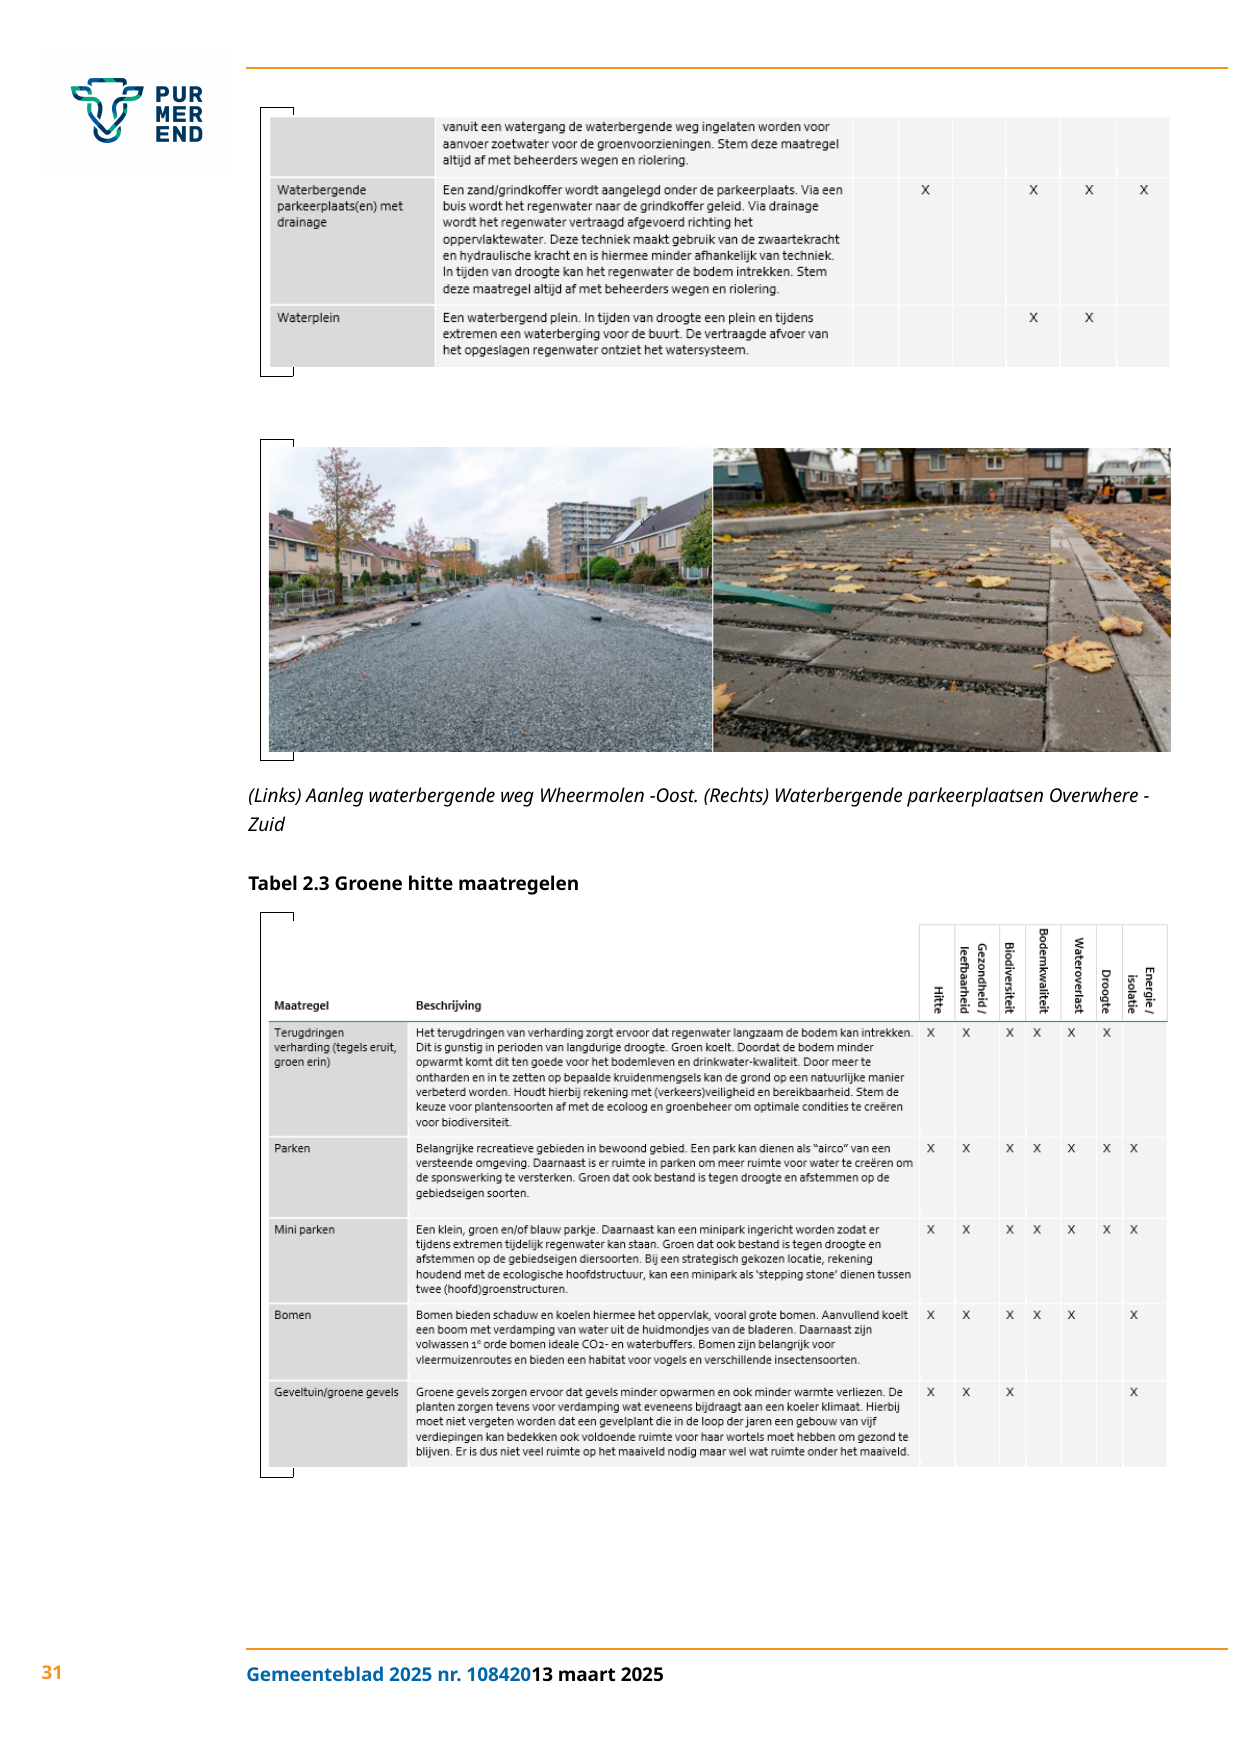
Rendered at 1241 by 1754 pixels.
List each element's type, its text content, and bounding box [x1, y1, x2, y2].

picture [268, 447, 1173, 752]
picture [268, 921, 1173, 1468]
text (Links) Aanleg waterbergende weg Wheermolen -Oost. (Rechts) Waterbergende parkeerplaatsen Overwhere -Zuid [248, 782, 1152, 837]
picture [268, 115, 1173, 367]
text Tabel 2.3 Groene hitte maatregelen [248, 871, 1152, 896]
picture [41, 47, 231, 172]
